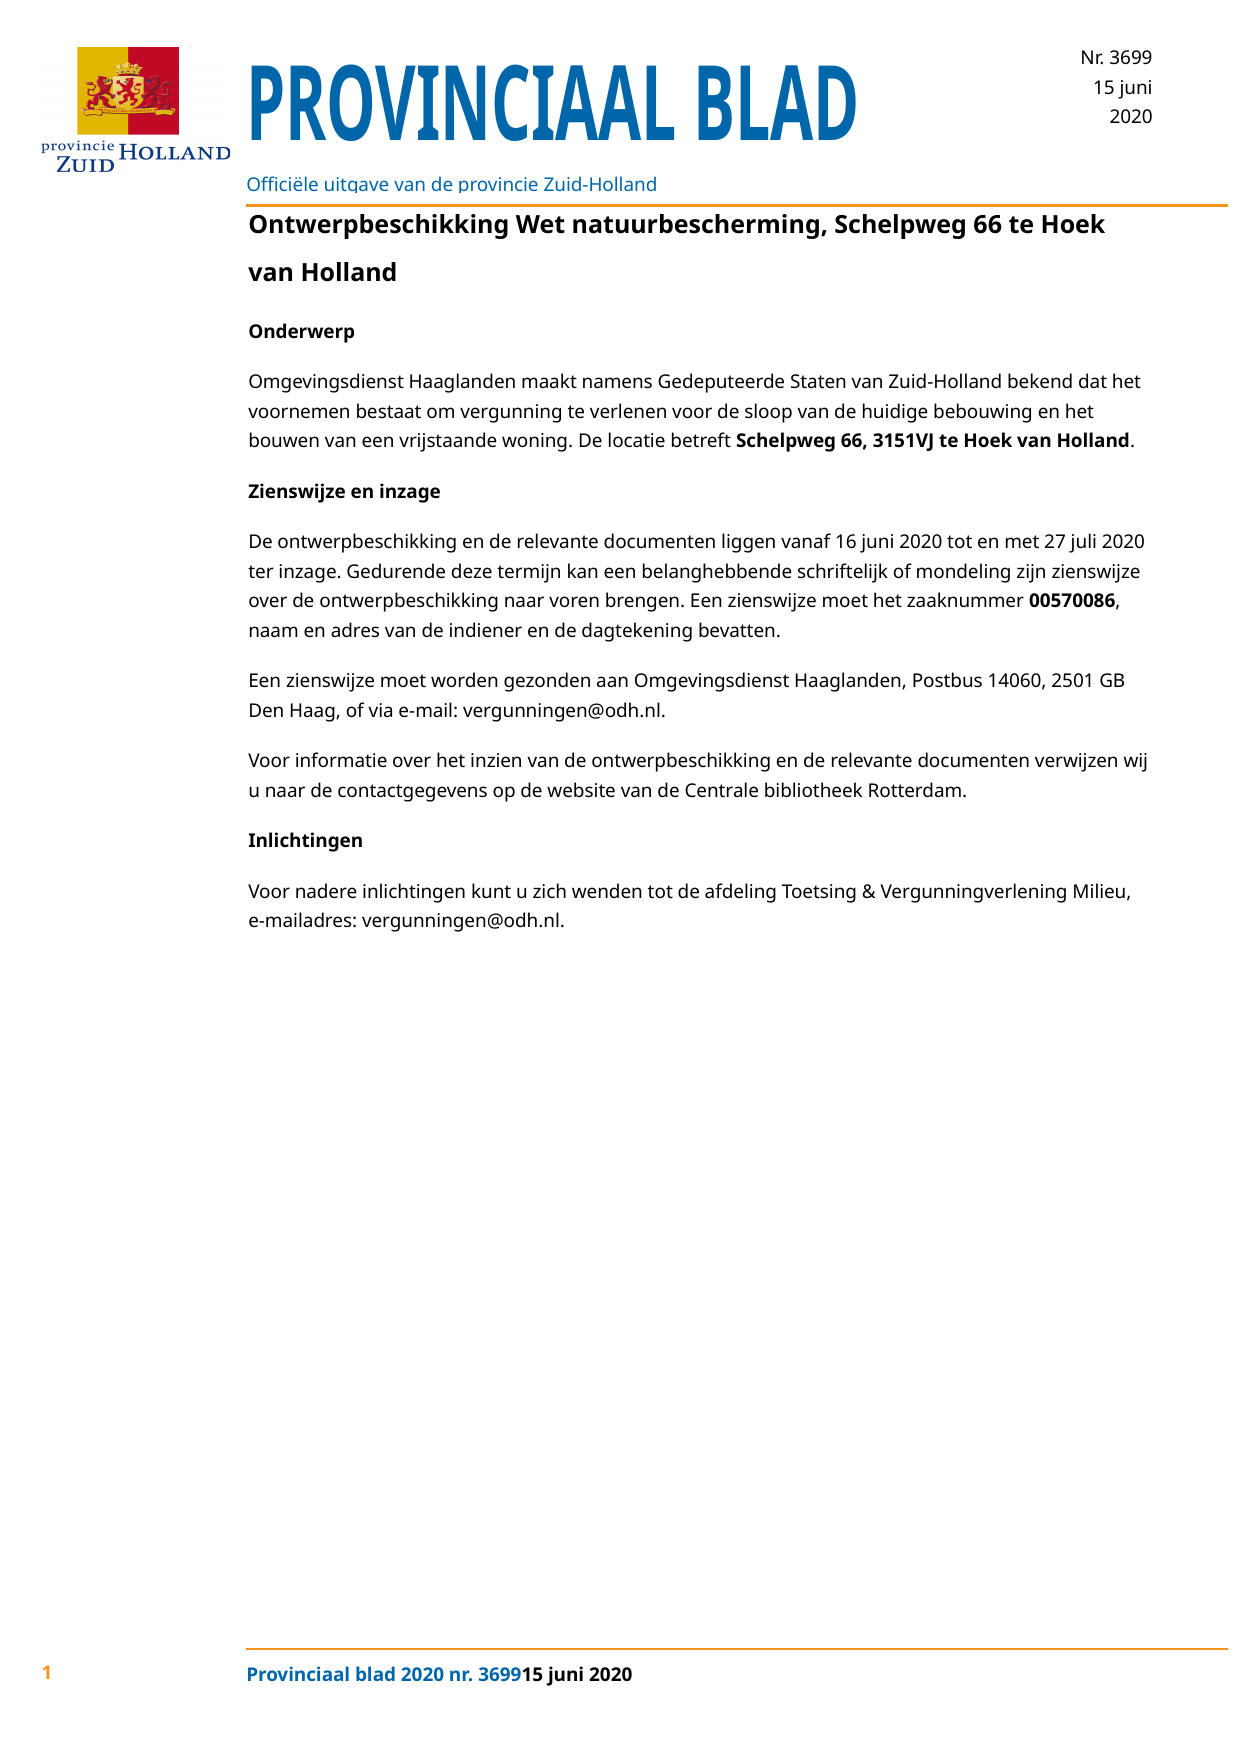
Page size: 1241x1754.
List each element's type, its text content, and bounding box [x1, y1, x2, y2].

text Inlichtingen [248, 827, 1152, 853]
text Voor nadere inlichtingen kunt u zich wenden tot de afdeling Toetsing & Vergunningverlening Milieu, e-mailadres: vergunningen@odh.nl. [248, 878, 1152, 933]
text Een zienswijze moet worden gezonden aan Omgevingsdienst Haaglanden, Postbus 14060, 2501 GB Den Haag, of via e-mail: vergunningen@odh.nl. [248, 667, 1152, 723]
text De ontwerpbeschikking en de relevante documenten liggen vanaf 16 juni 2020 tot en met 27 juli 2020 ter inzage. Gedurende deze termijn kan een belanghebbende schriftelijk of mondeling zijn zienswijze over de ontwerpbeschikking naar voren brengen. Een zienswijze moet het zaaknummer 00570086, naam en adres van de indiener en de dagtekening bevatten. [248, 528, 1152, 643]
picture [41, 47, 231, 172]
text Ontwerpbeschikking Wet natuurbescherming, Schelpweg 66 te Hoek van Holland [248, 207, 1152, 288]
text Zienswijze en inzage [248, 478, 1152, 504]
text Voor informatie over het inzien van de ontwerpbeschikking en de relevante documenten verwijzen wij u naar de contactgegevens op de website van de Centrale bibliotheek Rotterdam. [248, 747, 1152, 803]
text Onderwerp [248, 318, 1152, 344]
text Omgevingsdienst Haaglanden maakt namens Gedeputeerde Staten van Zuid-Holland bekend dat het voornemen bestaat om vergunning te verlenen voor de sloop van de huidige bebouwing en het bouwen van een vrijstaande woning. De locatie betreft Schelpweg 66, 3151VJ te Hoek van Holland. [248, 368, 1152, 453]
